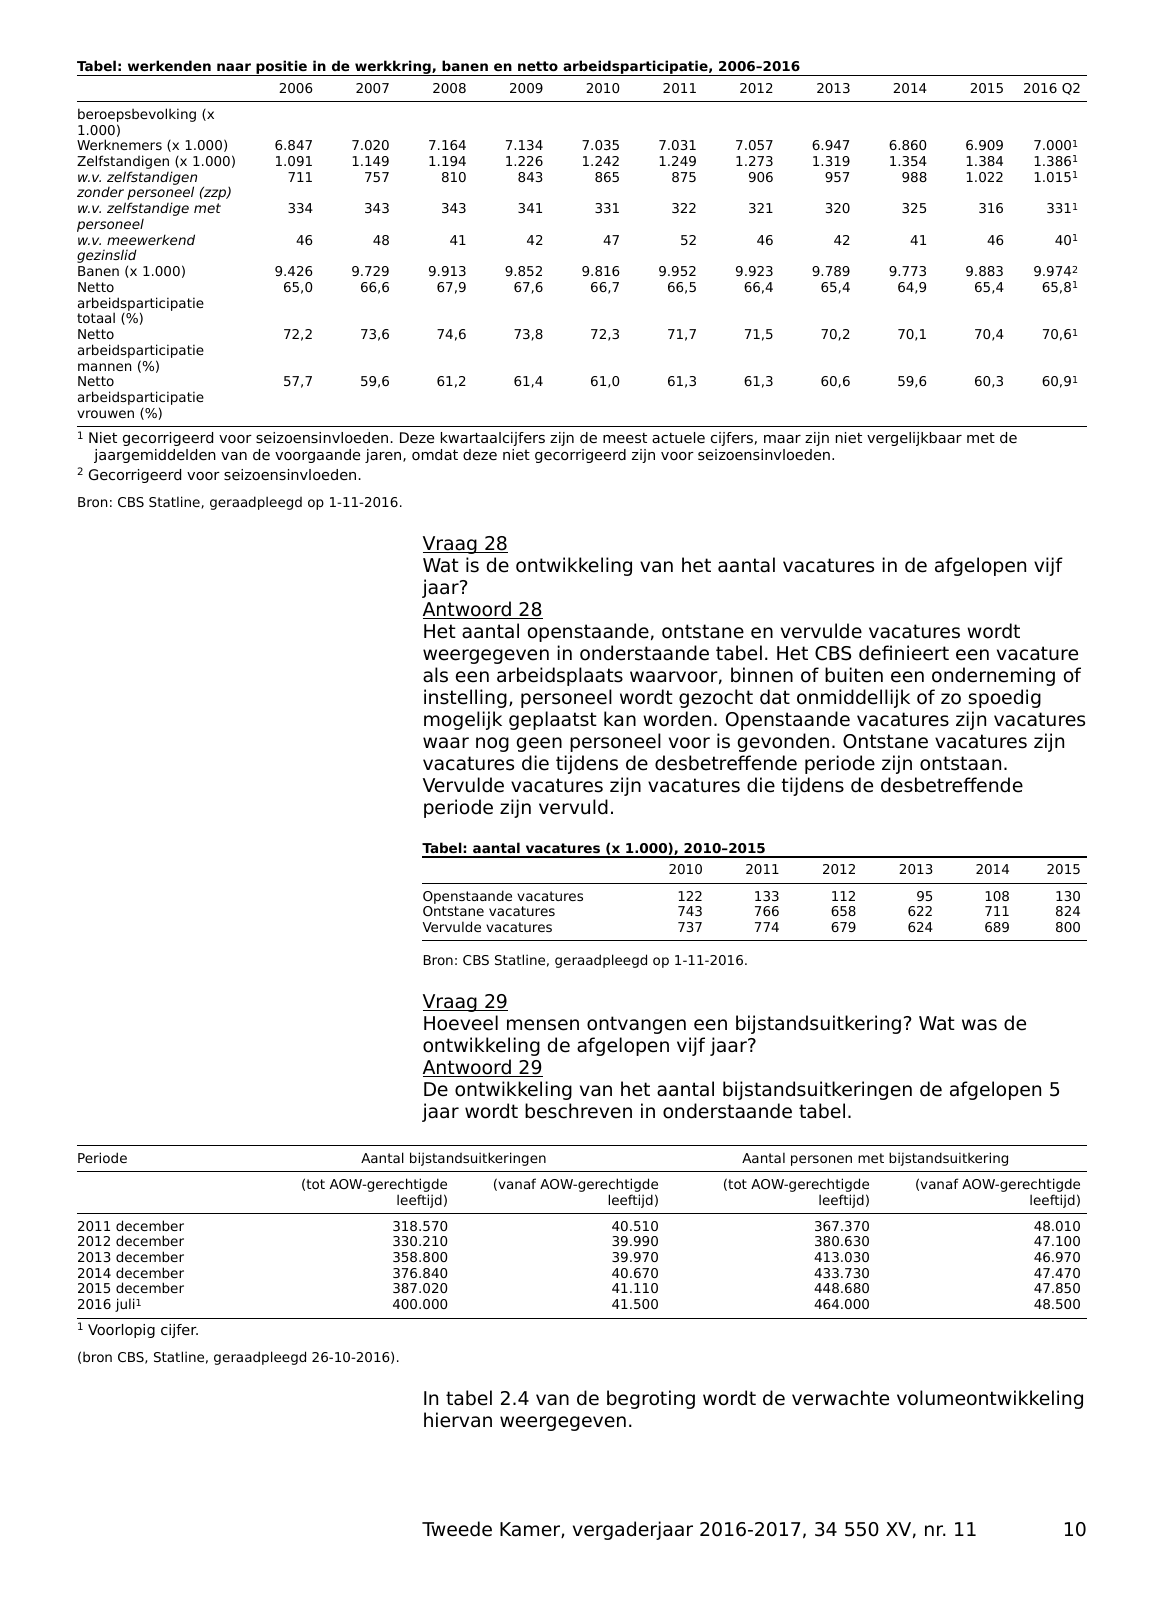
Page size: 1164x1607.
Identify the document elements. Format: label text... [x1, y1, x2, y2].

table_cell 865 [549, 170, 626, 201]
table_cell 47 [549, 233, 626, 264]
table_cell 48.500 [876, 1297, 1087, 1317]
table_cell [856, 102, 933, 138]
table_cell 343 [396, 201, 472, 232]
table_cell 2010 [549, 76, 626, 101]
table_cell 9.9742 [1010, 264, 1087, 280]
table_cell 65,81 [1010, 280, 1087, 327]
table_cell 1.273 [703, 154, 779, 169]
table_cell 331 [549, 201, 626, 232]
table_cell Bron: CBS Statline, geraadpleegd op 1-11-2016. [422, 941, 1087, 969]
text Het aantal openstaande, ontstane en vervulde vacatures wordt weergegeven in onderstaande tabel. Het CBS definieert een vacature als een arbeidsplaats waarvoor, binnen of buiten een onderneming of instelling, personeel wordt gezocht dat onmiddellijk of zo spoedig mogelijk geplaatst kan worden. Openstaande vacatures zijn vacatures waar nog geen personeel voor is gevonden. Ontstane vacatures zijn vacatures die tijdens de desbetreffende periode zijn ontstaan. Vervulde vacatures zijn vacatures die tijdens de desbetreffende periode zijn vervuld. [422, 621, 1087, 819]
table_cell 7.0001 [1010, 138, 1087, 154]
table_cell 46 [933, 233, 1010, 264]
table_cell [77, 1172, 243, 1213]
text In tabel 2.4 van de begroting wordt de verwachte volumeontwikkeling hiervan weergegeven. [422, 1388, 1087, 1432]
table_cell 7.134 [473, 138, 549, 154]
table_cell 9.773 [856, 264, 933, 280]
table_cell 1 Niet gecorrigeerd voor seizoensinvloeden. Deze kwartaalcijfers zijn de meest actuele cijfers, maar zijn niet vergelijkbaar met de jaargemiddelden van de voorgaande jaren, omdat deze niet gecorrigeerd zijn voor seizoensinvloeden. 2 Gecorrigeerd voor seizoensinvloeden. Bron: CBS Statline, geraadpleegd op 1-11-2016. [77, 427, 1087, 511]
table_cell 60,3 [933, 374, 1010, 426]
table_cell 66,5 [626, 280, 703, 327]
table_cell 64,9 [856, 280, 933, 327]
table_cell 9.952 [626, 264, 703, 280]
table_cell 810 [396, 170, 472, 201]
table_cell 2007 [319, 76, 396, 101]
table_cell 7.035 [549, 138, 626, 154]
table_cell 318.570 [243, 1214, 454, 1234]
table_cell 387.020 [243, 1281, 454, 1297]
table_cell 61,2 [396, 374, 472, 426]
table_cell 9.729 [319, 264, 396, 280]
table_cell 130 [1016, 884, 1087, 904]
table_cell 376.840 [243, 1266, 454, 1281]
table_cell 108 [939, 884, 1016, 904]
text Antwoord 29 [422, 1057, 1087, 1079]
table_cell (tot AOW-gerechtigde leeftijd) [665, 1172, 876, 1213]
table_cell Openstaande vacatures [422, 884, 632, 904]
table_cell 39.990 [454, 1234, 665, 1250]
table_cell 957 [780, 170, 856, 201]
table_cell 9.913 [396, 264, 472, 280]
table_cell 2013 december [77, 1250, 243, 1266]
table_cell [1010, 102, 1087, 138]
table_cell 67,6 [473, 280, 549, 327]
table_cell 46 [703, 233, 779, 264]
table_cell 70,61 [1010, 327, 1087, 374]
table_cell 737 [632, 920, 709, 940]
table_cell 9.816 [549, 264, 626, 280]
table_cell 95 [862, 884, 939, 904]
table_cell 2011 december [77, 1214, 243, 1234]
table_cell w.v. zelfstandige met personeel [77, 201, 242, 232]
table_cell 6.847 [242, 138, 319, 154]
table_cell 1.384 [933, 154, 1010, 169]
table_cell 743 [632, 904, 709, 920]
table_cell 73,8 [473, 327, 549, 374]
table_cell 1.319 [780, 154, 856, 169]
table_cell (vanaf AOW-gerechtigde leeftijd) [876, 1172, 1087, 1213]
text Vraag 28 [422, 533, 1087, 555]
table_cell Netto arbeidsparticipatie totaal (%) [77, 280, 242, 327]
table_cell 48.010 [876, 1214, 1087, 1234]
table_cell 72,3 [549, 327, 626, 374]
table_cell 40.510 [454, 1214, 665, 1234]
table_cell Banen (x 1.000) [77, 264, 242, 280]
table_cell 400.000 [243, 1297, 454, 1317]
table_cell 1.194 [396, 154, 472, 169]
table_cell 2015 [933, 76, 1010, 101]
table_cell 7.057 [703, 138, 779, 154]
table_cell (tot AOW-gerechtigde leeftijd) [243, 1172, 454, 1213]
table_cell 2013 [862, 858, 939, 883]
table_cell [396, 102, 472, 138]
table_cell 57,7 [242, 374, 319, 426]
table_cell 40.670 [454, 1266, 665, 1281]
table_header Aantal personen met bijstandsuitkering [665, 1146, 1087, 1171]
table_cell 122 [632, 884, 709, 904]
table_cell 2013 [780, 76, 856, 101]
table_cell 42 [473, 233, 549, 264]
table_cell 334 [242, 201, 319, 232]
table_cell 6.860 [856, 138, 933, 154]
table_cell 2014 [856, 76, 933, 101]
table_cell 401 [1010, 233, 1087, 264]
table_cell 1.022 [933, 170, 1010, 201]
table_header Aantal bijstandsuitkeringen [243, 1146, 665, 1171]
table_cell 800 [1016, 920, 1087, 940]
table_cell 66,4 [703, 280, 779, 327]
table_cell 1.149 [319, 154, 396, 169]
table_cell 320 [780, 201, 856, 232]
table_cell 2006 [242, 76, 319, 101]
table_cell 413.030 [665, 1250, 876, 1266]
table_cell 774 [709, 920, 785, 940]
table_cell 47.100 [876, 1234, 1087, 1250]
table_cell 322 [626, 201, 703, 232]
table_cell 2014 december [77, 1266, 243, 1281]
table_cell 2009 [473, 76, 549, 101]
table_cell 679 [785, 920, 862, 940]
table_cell (vanaf AOW-gerechtigde leeftijd) [454, 1172, 665, 1213]
table_cell beroepsbevolking (x 1.000) [77, 102, 242, 138]
table_cell 42 [780, 233, 856, 264]
table_cell 61,4 [473, 374, 549, 426]
table_cell 46.970 [876, 1250, 1087, 1266]
table_cell 316 [933, 201, 1010, 232]
table_cell 711 [939, 904, 1016, 920]
table_cell 112 [785, 884, 862, 904]
table_cell 41 [396, 233, 472, 264]
table_cell 448.680 [665, 1281, 876, 1297]
table_cell [319, 102, 396, 138]
table_cell 2015 december [77, 1281, 243, 1297]
table_cell 2010 [632, 858, 709, 883]
table_cell 622 [862, 904, 939, 920]
table_cell w.v. zelfstandigen zonder personeel (zzp) [77, 170, 242, 201]
table_cell Netto arbeidsparticipatie mannen (%) [77, 327, 242, 374]
table_cell 1.354 [856, 154, 933, 169]
table_cell 65,4 [933, 280, 1010, 327]
table_cell Vervulde vacatures [422, 920, 632, 940]
table_cell 875 [626, 170, 703, 201]
table_cell 380.630 [665, 1234, 876, 1250]
table_cell [473, 102, 549, 138]
table_cell 988 [856, 170, 933, 201]
table_cell 464.000 [665, 1297, 876, 1317]
table_cell 66,7 [549, 280, 626, 327]
table_cell 330.210 [243, 1234, 454, 1250]
text De ontwikkeling van het aantal bijstandsuitkeringen de afgelopen 5 jaar wordt beschreven in onderstaande tabel. [422, 1079, 1087, 1123]
table_cell 1.0151 [1010, 170, 1087, 201]
table_cell [626, 102, 703, 138]
table_cell 71,5 [703, 327, 779, 374]
table_cell 358.800 [243, 1250, 454, 1266]
table_cell 624 [862, 920, 939, 940]
table_cell 6.909 [933, 138, 1010, 154]
table_cell 7.164 [396, 138, 472, 154]
text Antwoord 28 [422, 599, 1087, 621]
table_cell Netto arbeidsparticipatie vrouwen (%) [77, 374, 242, 426]
table_cell 2016 juli1 [77, 1297, 243, 1317]
table_cell 59,6 [319, 374, 396, 426]
table_cell 689 [939, 920, 1016, 940]
table_cell 133 [709, 884, 785, 904]
table_cell 7.031 [626, 138, 703, 154]
table_cell [703, 102, 779, 138]
table_cell 41.500 [454, 1297, 665, 1317]
table_cell 658 [785, 904, 862, 920]
table_cell 70,4 [933, 327, 1010, 374]
table_cell Ontstane vacatures [422, 904, 632, 920]
table_cell 2015 [1016, 858, 1087, 883]
table_cell 2008 [396, 76, 472, 101]
table_cell 843 [473, 170, 549, 201]
table_cell 757 [319, 170, 396, 201]
table_cell 9.852 [473, 264, 549, 280]
table_cell 47.850 [876, 1281, 1087, 1297]
table_cell 46 [242, 233, 319, 264]
table_cell 65,4 [780, 280, 856, 327]
table_cell 325 [856, 201, 933, 232]
table_cell 59,6 [856, 374, 933, 426]
table_cell 61,3 [626, 374, 703, 426]
table_cell 2012 [703, 76, 779, 101]
table_cell Zelfstandigen (x 1.000) [77, 154, 242, 169]
table_cell 9.923 [703, 264, 779, 280]
table_cell 6.947 [780, 138, 856, 154]
table_cell 70,1 [856, 327, 933, 374]
table_cell 2011 [709, 858, 785, 883]
table_cell 1.226 [473, 154, 549, 169]
table_cell w.v. meewerkend gezinslid [77, 233, 242, 264]
table_cell 3311 [1010, 201, 1087, 232]
table_cell 52 [626, 233, 703, 264]
table_cell 47.470 [876, 1266, 1087, 1281]
table_cell 72,2 [242, 327, 319, 374]
text Vraag 29 [422, 991, 1087, 1013]
table_cell 1 Voorlopig cijfer. (bron CBS, Statline, geraadpleegd 26-10-2016). [77, 1319, 1087, 1366]
table_cell 7.020 [319, 138, 396, 154]
table_cell 1.249 [626, 154, 703, 169]
table_header Periode [77, 1146, 243, 1171]
table_cell 321 [703, 201, 779, 232]
table_header Tabel: werkenden naar positie in de werkkring, banen en netto arbeidsparticipatie, 2006–2016 [77, 59, 1087, 75]
table_cell 66,6 [319, 280, 396, 327]
table_cell 1.242 [549, 154, 626, 169]
table_cell 70,2 [780, 327, 856, 374]
text Wat is de ontwikkeling van het aantal vacatures in de afgelopen vijf jaar? [422, 555, 1087, 599]
table_cell 48 [319, 233, 396, 264]
table_cell 2016 Q2 [1010, 76, 1087, 101]
table_cell [933, 102, 1010, 138]
table_cell [242, 102, 319, 138]
table_cell Werknemers (x 1.000) [77, 138, 242, 154]
table_cell 60,91 [1010, 374, 1087, 426]
table_cell 433.730 [665, 1266, 876, 1281]
table_cell 74,6 [396, 327, 472, 374]
table_cell 9.789 [780, 264, 856, 280]
table_cell 824 [1016, 904, 1087, 920]
table_cell [77, 76, 242, 101]
table_cell 9.883 [933, 264, 1010, 280]
table_cell 906 [703, 170, 779, 201]
table_cell 61,3 [703, 374, 779, 426]
table_cell 71,7 [626, 327, 703, 374]
table_cell 343 [319, 201, 396, 232]
table_cell 65,0 [242, 280, 319, 327]
table_header Tabel: aantal vacatures (x 1.000), 2010–2015 [422, 841, 1087, 856]
table_cell 2012 december [77, 1234, 243, 1250]
table_cell 341 [473, 201, 549, 232]
table_cell [780, 102, 856, 138]
table_cell 41.110 [454, 1281, 665, 1297]
table_cell 73,6 [319, 327, 396, 374]
table_cell 60,6 [780, 374, 856, 426]
table_cell 61,0 [549, 374, 626, 426]
table_cell [549, 102, 626, 138]
table_cell 41 [856, 233, 933, 264]
table_cell 2014 [939, 858, 1016, 883]
table_cell 766 [709, 904, 785, 920]
table_cell 67,9 [396, 280, 472, 327]
table_cell [422, 858, 632, 883]
table_cell 367.370 [665, 1214, 876, 1234]
table_cell 711 [242, 170, 319, 201]
table_cell 39.970 [454, 1250, 665, 1266]
table_cell 9.426 [242, 264, 319, 280]
table_cell 2012 [785, 858, 862, 883]
table_cell 2011 [626, 76, 703, 101]
table_cell 1.091 [242, 154, 319, 169]
text Hoeveel mensen ontvangen een bijstandsuitkering? Wat was de ontwikkeling de afgelopen vijf jaar? [422, 1013, 1087, 1057]
table_cell 1.3861 [1010, 154, 1087, 169]
